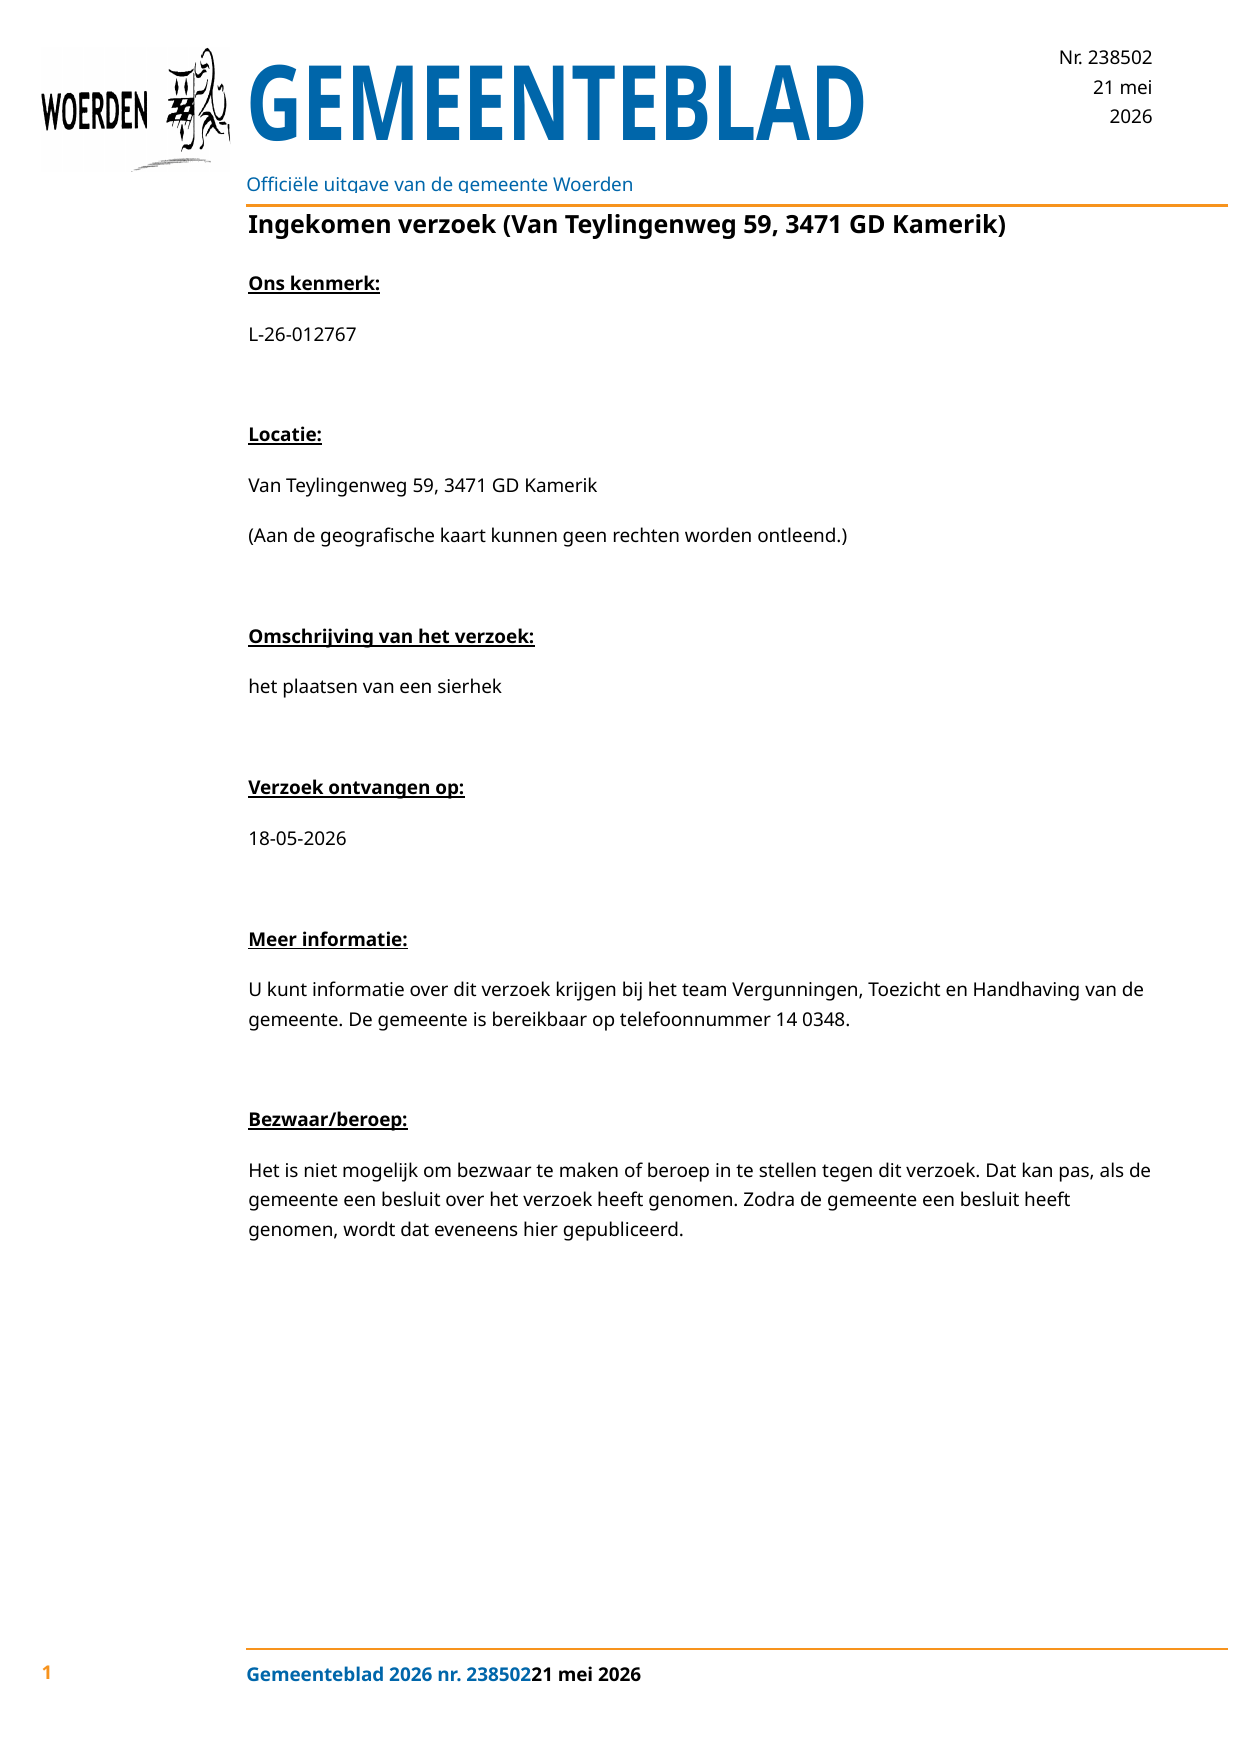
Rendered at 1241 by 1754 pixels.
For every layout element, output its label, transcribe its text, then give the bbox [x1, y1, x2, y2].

text Ingekomen verzoek (Van Teylingenweg 59, 3471 GD Kamerik) [248, 207, 1152, 241]
text Ons kenmerk: [248, 270, 1152, 296]
text 18-05-2026 [248, 825, 1152, 851]
text het plaatsen van een sierhek [248, 674, 1152, 699]
text (Aan de geografische kaart kunnen geen rechten worden ontleend.) [248, 522, 1152, 548]
text Bezwaar/beroep: [248, 1107, 1152, 1132]
text Omschrijving van het verzoek: [248, 623, 1152, 649]
text U kunt informatie over dit verzoek krijgen bij het team Vergunningen, Toezicht en Handhaving van de gemeente. De gemeente is bereikbaar op telefoonnummer 14 0348. [248, 976, 1152, 1031]
text Van Teylingenweg 59, 3471 GD Kamerik [248, 472, 1152, 498]
text Het is niet mogelijk om bezwaar te maken of beroep in te stellen tegen dit verzoek. Dat kan pas, als de gemeente een besluit over het verzoek heeft genomen. Zodra de gemeente een besluit heeft genomen, wordt dat eveneens hier gepubliceerd. [248, 1157, 1152, 1242]
text Verzoek ontvangen op: [248, 774, 1152, 800]
text L-26-012767 [248, 321, 1152, 346]
picture [41, 47, 231, 172]
text Locatie: [248, 422, 1152, 447]
text Meer informatie: [248, 926, 1152, 951]
